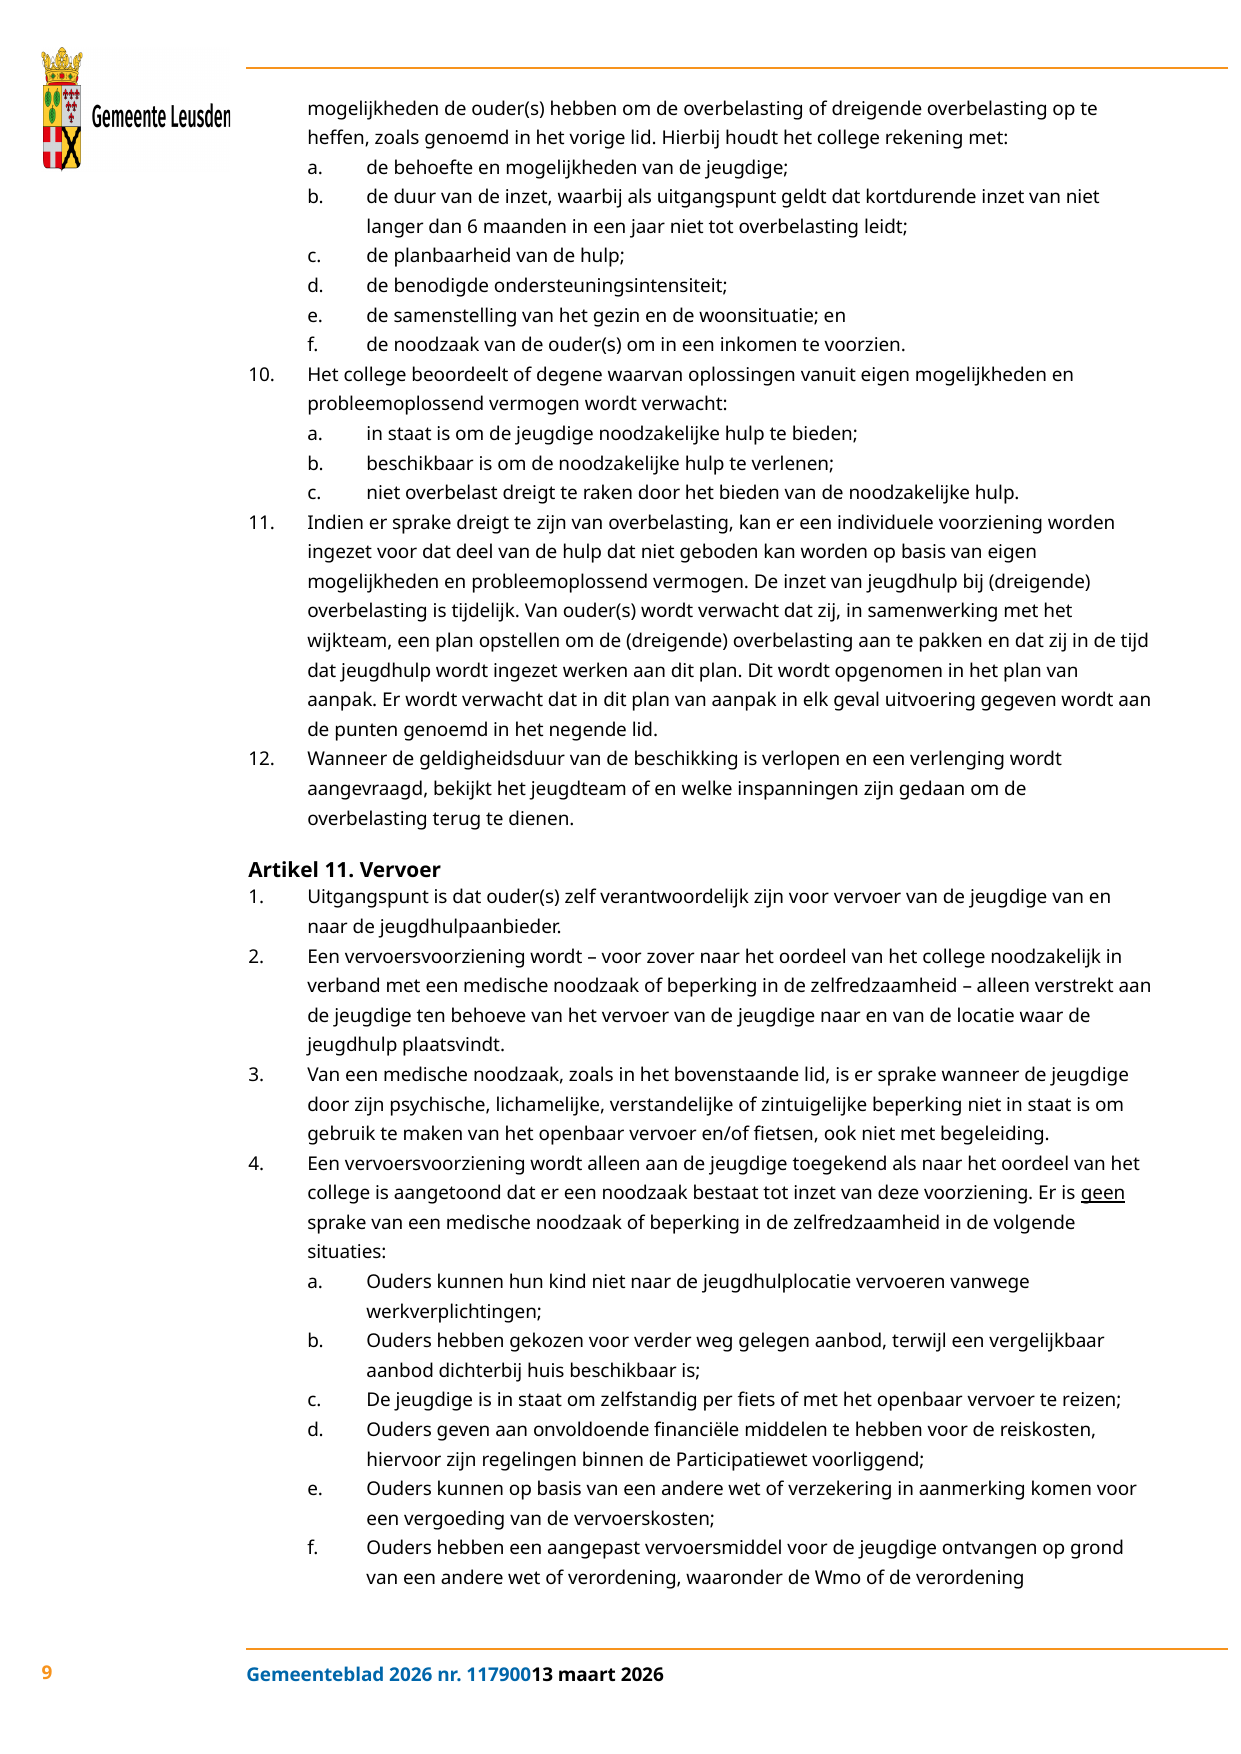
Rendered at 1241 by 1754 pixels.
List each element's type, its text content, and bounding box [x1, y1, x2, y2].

list de behoefte en mogelijkheden van de jeugdige; [307, 154, 1152, 180]
list Ouders kunnen hun kind niet naar de jeugdhulplocatie vervoeren vanwege werkverplichtingen; [307, 1268, 1152, 1323]
list De jeugdige is in staat om zelfstandig per fiets of met het openbaar vervoer te reizen; [307, 1387, 1152, 1412]
list de samenstelling van het gezin en de woonsituatie; en [307, 302, 1152, 328]
list mogelijkheden de ouder(s) hebben om de overbelasting of dreigende overbelasting op te heffen, zoals genoemd in het vorige lid. Hierbij houdt het college rekening met: [248, 95, 1152, 150]
list Het college beoordeelt of degene waarvan oplossingen vanuit eigen mogelijkheden en probleemoplossend vermogen wordt verwacht: [248, 361, 1152, 416]
list Ouders hebben gekozen voor verder weg gelegen aanbod, terwijl een vergelijkbaar aanbod dichterbij huis beschikbaar is; [307, 1327, 1152, 1383]
text Artikel 11. Vervoer [248, 855, 1152, 884]
list Indien er sprake dreigt te zijn van overbelasting, kan er een individuele voorziening worden ingezet voor dat deel van de hulp dat niet geboden kan worden op basis van eigen mogelijkheden en probleemoplossend vermogen. De inzet van jeugdhulp bij (dreigende) overbelasting is tijdelijk. Van ouder(s) wordt verwacht dat zij, in samenwerking met het wijkteam, een plan opstellen om de (dreigende) overbelasting aan te pakken en dat zij in de tijd dat jeugdhulp wordt ingezet werken aan dit plan. Dit wordt opgenomen in het plan van aanpak. Er wordt verwacht dat in dit plan van aanpak in elk geval uitvoering gegeven wordt aan de punten genoemd in het negende lid. [248, 509, 1152, 742]
list de noodzaak van de ouder(s) om in een inkomen te voorzien. [307, 331, 1152, 357]
list de benodigde ondersteuningsintensiteit; [307, 272, 1152, 298]
list Uitgangspunt is dat ouder(s) zelf verantwoordelijk zijn voor vervoer van de jeugdige van en naar de jeugdhulpaanbieder. [248, 884, 1152, 939]
list Van een medische noodzaak, zoals in het bovenstaande lid, is er sprake wanneer de jeugdige door zijn psychische, lichamelijke, verstandelijke of zintuigelijke beperking niet in staat is om gebruik te maken van het openbaar vervoer en/of fietsen, ook niet met begeleiding. [248, 1061, 1152, 1146]
list de planbaarheid van de hulp; [307, 243, 1152, 268]
list niet overbelast dreigt te raken door het bieden van de noodzakelijke hulp. [307, 479, 1152, 505]
list Ouders kunnen op basis van een andere wet of verzekering in aanmerking komen voor een vergoeding van de vervoerskosten; [307, 1475, 1152, 1531]
list Een vervoersvoorziening wordt – voor zover naar het oordeel van het college noodzakelijk in verband met een medische noodzaak of beperking in de zelfredzaamheid – alleen verstrekt aan de jeugdige ten behoeve van het vervoer van de jeugdige naar en van de locatie waar de jeugdhulp plaatsvindt. [248, 943, 1152, 1057]
picture [41, 47, 231, 172]
list Ouders hebben een aangepast vervoersmiddel voor de jeugdige ontvangen op grond van een andere wet of verordening, waaronder de Wmo of de verordening [307, 1534, 1152, 1590]
list de duur van de inzet, waarbij als uitgangspunt geldt dat kortdurende inzet van niet langer dan 6 maanden in een jaar niet tot overbelasting leidt; [307, 183, 1152, 239]
list in staat is om de jeugdige noodzakelijke hulp te bieden; [307, 420, 1152, 446]
list Een vervoersvoorziening wordt alleen aan de jeugdige toegekend als naar het oordeel van het college is aangetoond dat er een noodzaak bestaat tot inzet van deze voorziening. Er is geen sprake van een medische noodzaak of beperking in de zelfredzaamheid in de volgende situaties: [248, 1150, 1152, 1264]
list Ouders geven aan onvoldoende financiële middelen te hebben voor de reiskosten, hiervoor zijn regelingen binnen de Participatiewet voorliggend; [307, 1416, 1152, 1471]
list beschikbaar is om de noodzakelijke hulp te verlenen; [307, 450, 1152, 476]
list Wanneer de geldigheidsduur van de beschikking is verlopen en een verlenging wordt aangevraagd, bekijkt het jeugdteam of en welke inspanningen zijn gedaan om de overbelasting terug te dienen. [248, 746, 1152, 831]
